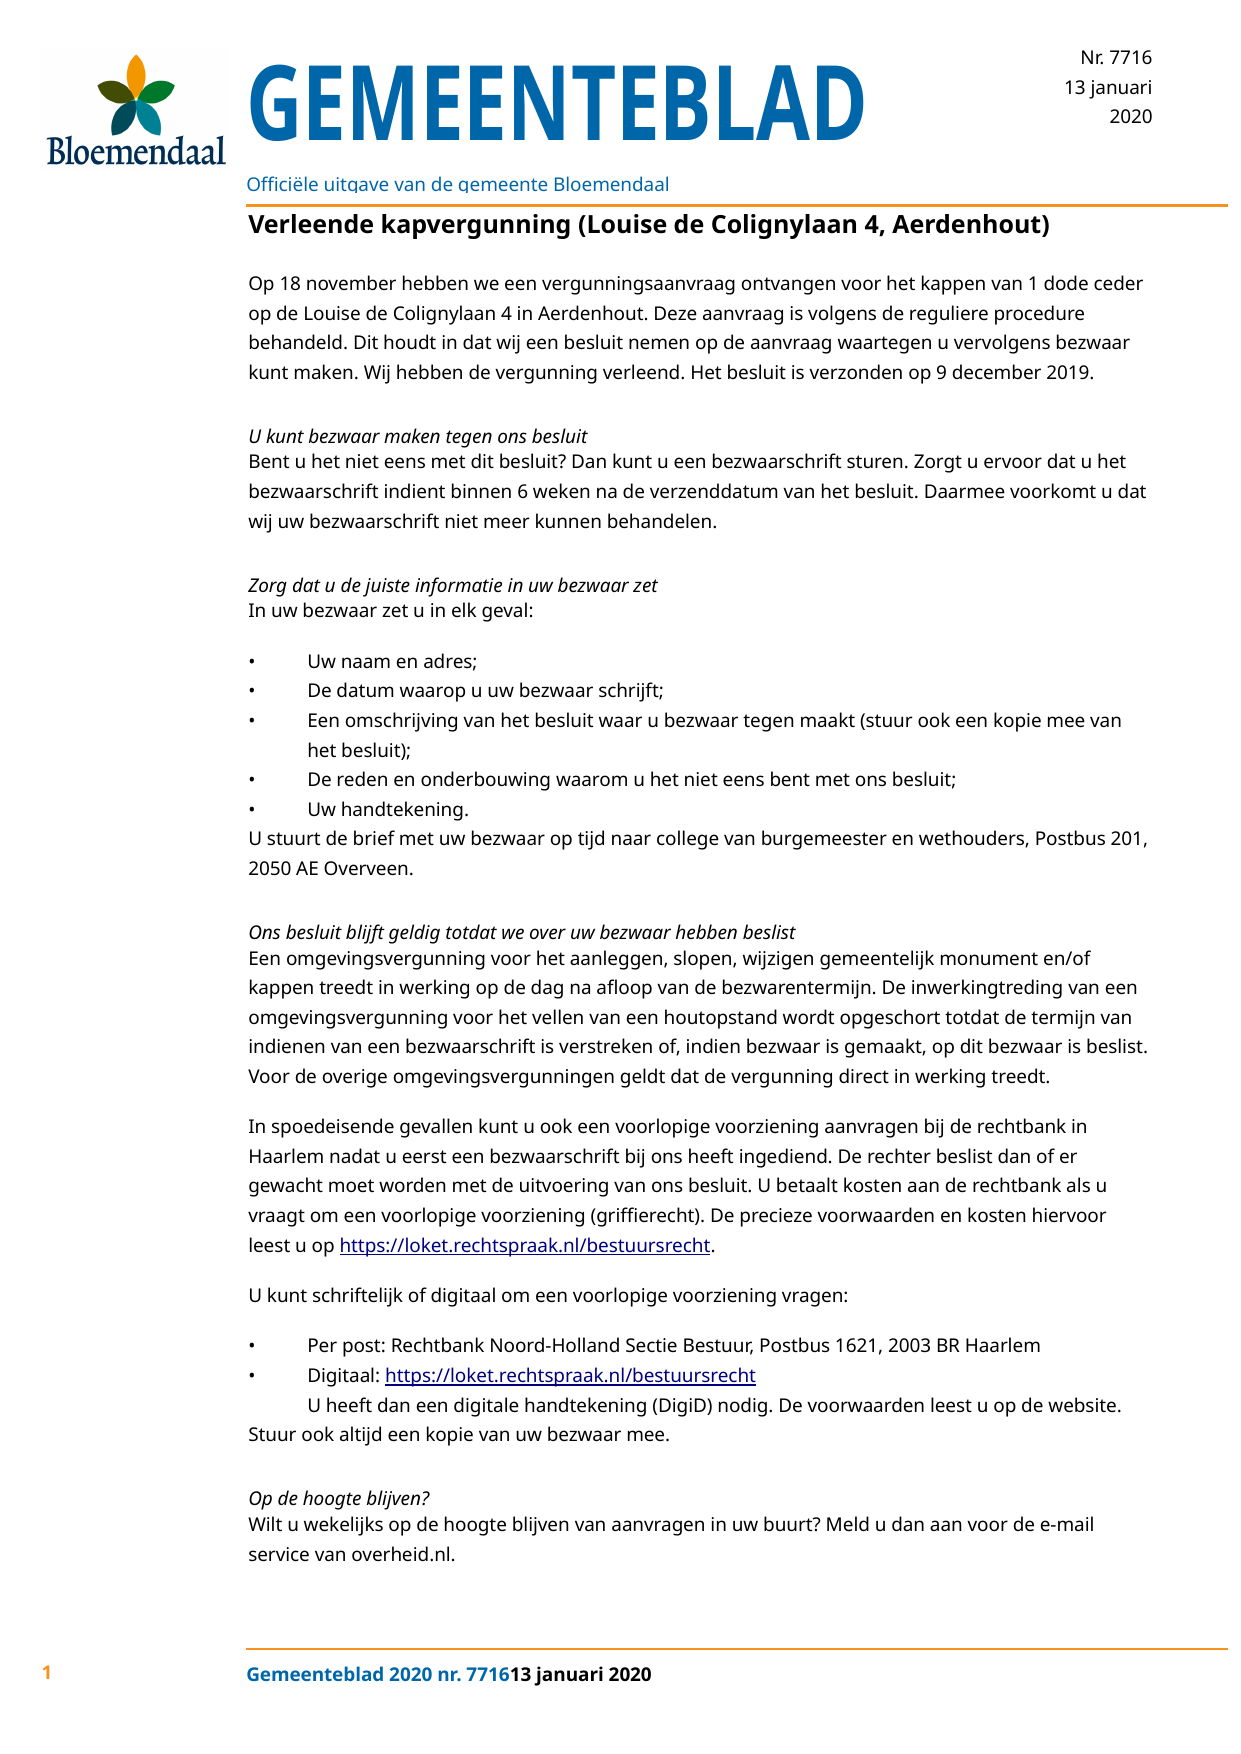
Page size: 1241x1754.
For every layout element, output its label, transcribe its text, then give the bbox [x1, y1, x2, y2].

text Zorg dat u de juiste informatie in uw bezwaar zet [248, 572, 1152, 598]
text In spoedeisende gevallen kunt u ook een voorlopige voorziening aanvragen bij de rechtbank in Haarlem nadat u eerst een bezwaarschrift bij ons heeft ingediend. De rechter beslist dan of er gewacht moet worden met de uitvoering van ons besluit. U betaalt kosten aan de rechtbank als u vraagt om een voorlopige voorziening (griffierecht). De precieze voorwaarden en kosten hiervoor leest u op https://loket.rechtspraak.nl/bestuursrecht. [248, 1113, 1152, 1258]
list De reden en onderbouwing waarom u het niet eens bent met ons besluit; [248, 766, 1152, 792]
list Uw naam en adres; [248, 648, 1152, 674]
list Per post: Rechtbank Noord-Holland Sectie Bestuur, Postbus 1621, 2003 BR Haarlem [248, 1333, 1152, 1358]
text Ons besluit blijft geldig totdat we over uw bezwaar hebben beslist [248, 919, 1152, 945]
text Op de hoogte blijven? [248, 1485, 1152, 1511]
text Wilt u wekelijks op de hoogte blijven van aanvragen in uw buurt? Meld u dan aan voor de e-mail service van overheid.nl. [248, 1511, 1152, 1566]
list Uw handtekening. [248, 796, 1152, 822]
text In uw bezwaar zet u in elk geval: [248, 598, 1152, 623]
list Een omschrijving van het besluit waar u bezwaar tegen maakt (stuur ook een kopie mee van het besluit); [248, 707, 1152, 762]
list Digitaal: https://loket.rechtspraak.nl/bestuursrecht [248, 1362, 1152, 1388]
list De datum waarop u uw bezwaar schrijft; [248, 678, 1152, 703]
picture [41, 47, 231, 172]
text U kunt bezwaar maken tegen ons besluit [248, 423, 1152, 449]
text U stuurt de brief met uw bezwaar op tijd naar college van burgemeester en wethouders, Postbus 201, 2050 AE Overveen. [248, 826, 1152, 881]
list U heeft dan een digitale handtekening (DigiD) nodig. De voorwaarden leest u op de website. [248, 1392, 1152, 1418]
text Stuur ook altijd een kopie van uw bezwaar mee. [248, 1421, 1152, 1447]
text Een omgevingsvergunning voor het aanleggen, slopen, wijzigen gemeentelijk monument en/of kappen treedt in werking op de dag na afloop van de bezwarentermijn. De inwerkingtreding van een omgevingsvergunning voor het vellen van een houtopstand wordt opgeschort totdat de termijn van indienen van een bezwaarschrift is verstreken of, indien bezwaar is gemaakt, op dit bezwaar is beslist. Voor de overige omgevingsvergunningen geldt dat de vergunning direct in werking treedt. [248, 945, 1152, 1089]
text Bent u het niet eens met dit besluit? Dan kunt u een bezwaarschrift sturen. Zorgt u ervoor dat u het bezwaarschrift indient binnen 6 weken na de verzenddatum van het besluit. Daarmee voorkomt u dat wij uw bezwaarschrift niet meer kunnen behandelen. [248, 449, 1152, 534]
text Verleende kapvergunning (Louise de Colignylaan 4, Aerdenhout) [248, 207, 1152, 241]
text Op 18 november hebben we een vergunningsaanvraag ontvangen voor het kappen van 1 dode ceder op de Louise de Colignylaan 4 in Aerdenhout. Deze aanvraag is volgens de reguliere procedure behandeld. Dit houdt in dat wij een besluit nemen op de aanvraag waartegen u vervolgens bezwaar kunt maken. Wij hebben de vergunning verleend. Het besluit is verzonden op 9 december 2019. [248, 270, 1152, 385]
text U kunt schriftelijk of digitaal om een voorlopige voorziening vragen: [248, 1282, 1152, 1308]
